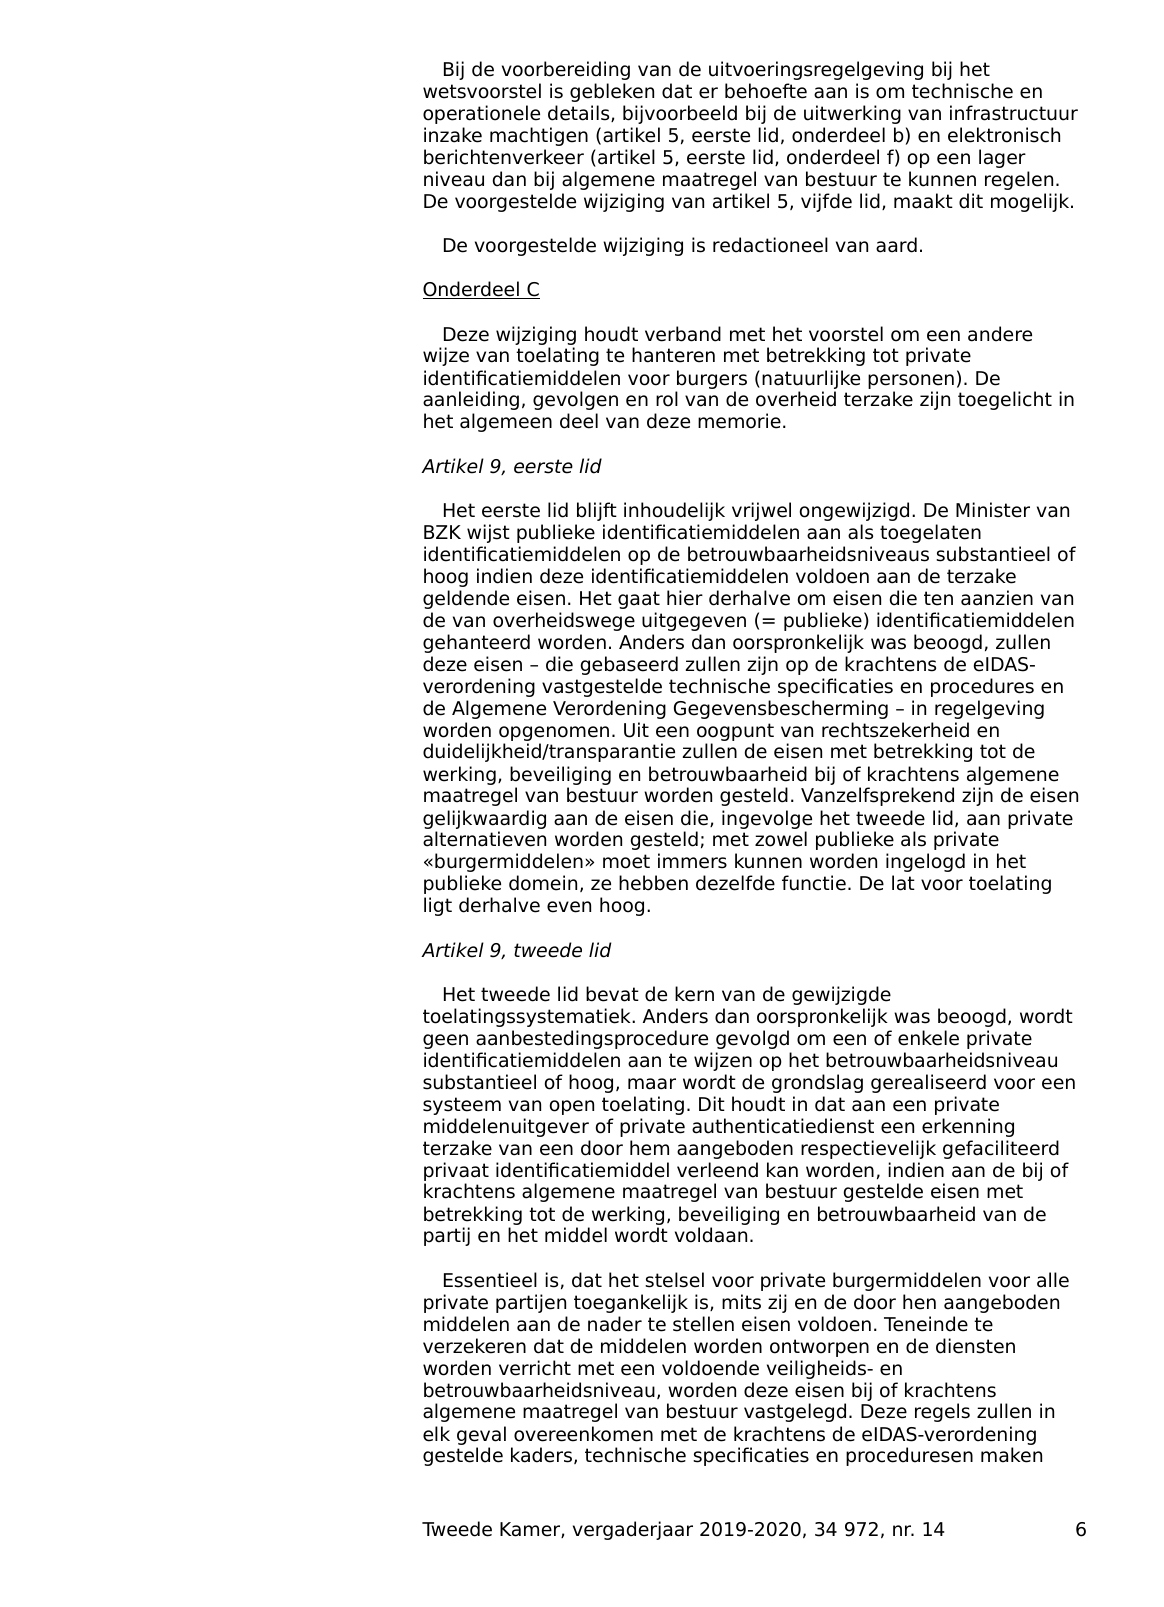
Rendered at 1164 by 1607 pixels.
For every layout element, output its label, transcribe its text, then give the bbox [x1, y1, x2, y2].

subtitle Onderdeel C [422, 279, 1087, 301]
text Het eerste lid blijft inhoudelijk vrijwel ongewijzigd. De Minister van BZK wijst publieke identificatiemiddelen aan als toegelaten identificatiemiddelen op de betrouwbaarheidsniveaus substantieel of hoog indien deze identificatiemiddelen voldoen aan de terzake geldende eisen. Het gaat hier derhalve om eisen die ten aanzien van de van overheidswege uitgegeven (= publieke) identificatiemiddelen gehanteerd worden. Anders dan oorspronkelijk was beoogd, zullen deze eisen – die gebaseerd zullen zijn op de krachtens de eIDAS-verordening vastgestelde technische specificaties en procedures en de Algemene Verordening Gegevensbescherming – in regelgeving worden opgenomen. Uit een oogpunt van rechtszekerheid en duidelijkheid/transparantie zullen de eisen met betrekking tot de werking, beveiliging en betrouwbaarheid bij of krachtens algemene maatregel van bestuur worden gesteld. Vanzelfsprekend zijn de eisen gelijkwaardig aan de eisen die, ingevolge het tweede lid, aan private alternatieven worden gesteld; met zowel publieke als private «burgermiddelen» moet immers kunnen worden ingelogd in het publieke domein, ze hebben dezelfde functie. De lat voor toelating ligt derhalve even hoog. [422, 500, 1087, 917]
subtitle Artikel 9, eerste lid [422, 456, 1087, 477]
text Bij de voorbereiding van de uitvoeringsregelgeving bij het wetsvoorstel is gebleken dat er behoefte aan is om technische en operationele details, bijvoorbeeld bij de uitwerking van infrastructuur inzake machtigen (artikel 5, eerste lid, onderdeel b) en elektronisch berichtenverkeer (artikel 5, eerste lid, onderdeel f) op een lager niveau dan bij algemene maatregel van bestuur te kunnen regelen. De voorgestelde wijziging van artikel 5, vijfde lid, maakt dit mogelijk. [422, 59, 1087, 213]
text Essentieel is, dat het stelsel voor private burgermiddelen voor alle private partijen toegankelijk is, mits zij en de door hen aangeboden middelen aan de nader te stellen eisen voldoen. Teneinde te verzekeren dat de middelen worden ontworpen en de diensten worden verricht met een voldoende veiligheids- en betrouwbaarheidsniveau, worden deze eisen bij of krachtens algemene maatregel van bestuur vastgelegd. Deze regels zullen in elk geval overeenkomen met de krachtens de eIDAS-verordening gestelde kaders, technische specificaties en proceduresen maken [422, 1269, 1087, 1467]
text Deze wijziging houdt verband met het voorstel om een andere wijze van toelating te hanteren met betrekking tot private identificatiemiddelen voor burgers (natuurlijke personen). De aanleiding, gevolgen en rol van de overheid terzake zijn toegelicht in het algemeen deel van deze memorie. [422, 323, 1087, 433]
text Het tweede lid bevat de kern van de gewijzigde toelatingssystematiek. Anders dan oorspronkelijk was beoogd, wordt geen aanbestedingsprocedure gevolgd om een of enkele private identificatiemiddelen aan te wijzen op het betrouwbaarheidsniveau substantieel of hoog, maar wordt de grondslag gerealiseerd voor een systeem van open toelating. Dit houdt in dat aan een private middelenuitgever of private authenticatiedienst een erkenning terzake van een door hem aangeboden respectievelijk gefaciliteerd privaat identificatiemiddel verleend kan worden, indien aan de bij of krachtens algemene maatregel van bestuur gestelde eisen met betrekking tot de werking, beveiliging en betrouwbaarheid van de partij en het middel wordt voldaan. [422, 984, 1087, 1247]
subtitle Artikel 9, tweede lid [422, 939, 1087, 961]
text De voorgestelde wijziging is redactioneel van aard. [422, 235, 1087, 257]
